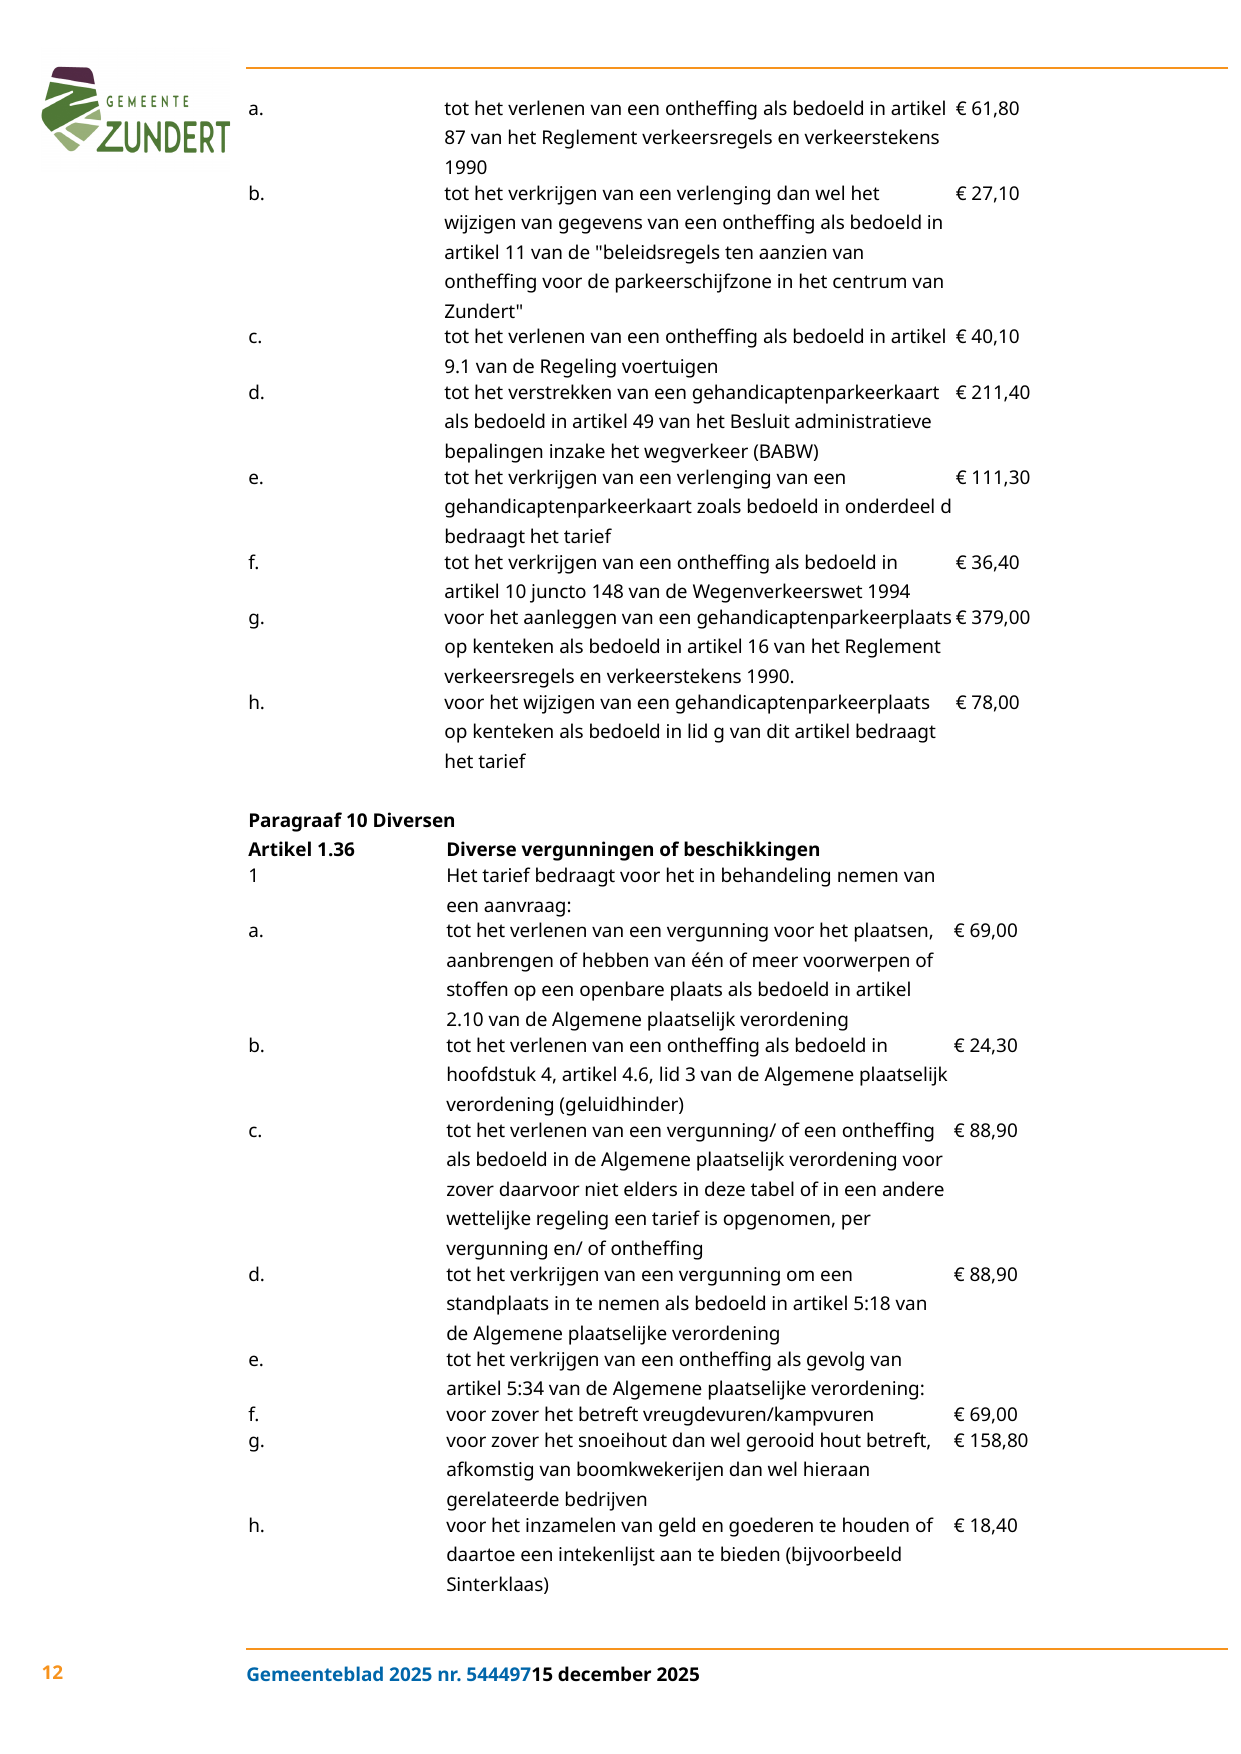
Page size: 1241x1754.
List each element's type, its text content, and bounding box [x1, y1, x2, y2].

table_cell c. [248, 324, 444, 379]
table_cell b. [248, 1032, 446, 1117]
table_cell a. [248, 95, 444, 180]
table_cell e. [248, 464, 444, 549]
table_cell g. [248, 604, 444, 689]
table_cell € 69,00 [954, 1401, 1152, 1427]
table_cell h. [248, 689, 444, 774]
table_cell € 69,00 [954, 918, 1152, 1032]
table_cell Het tarief bedraagt voor het in behandeling nemen van een aanvraag: [446, 862, 954, 917]
table_cell € 88,90 [954, 1117, 1152, 1261]
table_cell € 18,40 [954, 1512, 1152, 1597]
table_cell € 24,30 [954, 1032, 1152, 1117]
table_cell tot het verkrijgen van een vergunning om een standplaats in te nemen als bedoeld in artikel 5:18 van de Algemene plaatselijke verordening [446, 1261, 954, 1346]
table_cell tot het verlenen van een vergunning/ of een ontheffing als bedoeld in de Algemene plaatselijk verordening voor zover daarvoor niet elders in deze tabel of in een andere wettelijke regeling een tarief is opgenomen, per vergunning en/ of ontheffing [446, 1117, 954, 1261]
table_cell b. [248, 180, 444, 324]
table_cell e. [248, 1346, 446, 1401]
table_cell d. [248, 379, 444, 464]
table_header Artikel 1.36 [248, 836, 446, 862]
table_cell voor het aanleggen van een gehandicaptenparkeerplaats op kenteken als bedoeld in artikel 16 van het Reglement verkeersregels en verkeerstekens 1990. [444, 604, 956, 689]
table_cell tot het verlenen van een ontheffing als bedoeld in artikel 87 van het Reglement verkeersregels en verkeerstekens 1990 [444, 95, 956, 180]
table_cell tot het verlenen van een ontheffing als bedoeld in hoofdstuk 4, artikel 4.6, lid 3 van de Algemene plaatselijk verordening (geluidhinder) [446, 1032, 954, 1117]
table_cell € 78,00 [956, 689, 1152, 774]
table_cell € 111,30 [956, 464, 1152, 549]
table_cell € 36,40 [956, 549, 1152, 604]
table_cell a. [248, 918, 446, 1032]
table_header [954, 836, 1152, 862]
table_cell € 158,80 [954, 1427, 1152, 1512]
text Paragraaf 10 Diversen [248, 807, 1152, 832]
table_cell voor zover het snoeihout dan wel gerooid hout betreft, afkomstig van boomkwekerijen dan wel hieraan gerelateerde bedrijven [446, 1427, 954, 1512]
table_cell [954, 1346, 1152, 1401]
picture [41, 47, 231, 172]
table_cell tot het verkrijgen van een ontheffing als bedoeld in artikel 10 juncto 148 van de Wegenverkeerswet 1994 [444, 549, 956, 604]
table_cell € 88,90 [954, 1261, 1152, 1346]
table_header Diverse vergunningen of beschikkingen [446, 836, 954, 862]
table_cell voor het inzamelen van geld en goederen te houden of daartoe een intekenlijst aan te bieden (bijvoorbeeld Sinterklaas) [446, 1512, 954, 1597]
table_cell € 379,00 [956, 604, 1152, 689]
table_cell € 40,10 [956, 324, 1152, 379]
table_cell c. [248, 1117, 446, 1261]
table_cell 1 [248, 862, 446, 917]
table_cell tot het verkrijgen van een verlenging dan wel het wijzigen van gegevens van een ontheffing als bedoeld in artikel 11 van de "beleidsregels ten aanzien van ontheffing voor de parkeerschijfzone in het centrum van Zundert" [444, 180, 956, 324]
table_cell tot het verkrijgen van een ontheffing als gevolg van artikel 5:34 van de Algemene plaatselijke verordening: [446, 1346, 954, 1401]
table_cell € 211,40 [956, 379, 1152, 464]
table_cell g. [248, 1427, 446, 1512]
table_cell tot het verkrijgen van een verlenging van een gehandicaptenparkeerkaart zoals bedoeld in onderdeel d bedraagt het tarief [444, 464, 956, 549]
table_cell € 61,80 [956, 95, 1152, 180]
table_cell f. [248, 549, 444, 604]
table_cell voor zover het betreft vreugdevuren/kampvuren [446, 1401, 954, 1427]
table_cell tot het verlenen van een vergunning voor het plaatsen, aanbrengen of hebben van één of meer voorwerpen of stoffen op een openbare plaats als bedoeld in artikel 2.10 van de Algemene plaatselijk verordening [446, 918, 954, 1032]
table_cell f. [248, 1401, 446, 1427]
table_cell tot het verstrekken van een gehandicaptenparkeerkaart als bedoeld in artikel 49 van het Besluit administratieve bepalingen inzake het wegverkeer (BABW) [444, 379, 956, 464]
table_cell h. [248, 1512, 446, 1597]
table_cell tot het verlenen van een ontheffing als bedoeld in artikel 9.1 van de Regeling voertuigen [444, 324, 956, 379]
table_cell € 27,10 [956, 180, 1152, 324]
table_cell [954, 862, 1152, 917]
table_cell voor het wijzigen van een gehandicaptenparkeerplaats op kenteken als bedoeld in lid g van dit artikel bedraagt het tarief [444, 689, 956, 774]
table_cell d. [248, 1261, 446, 1346]
